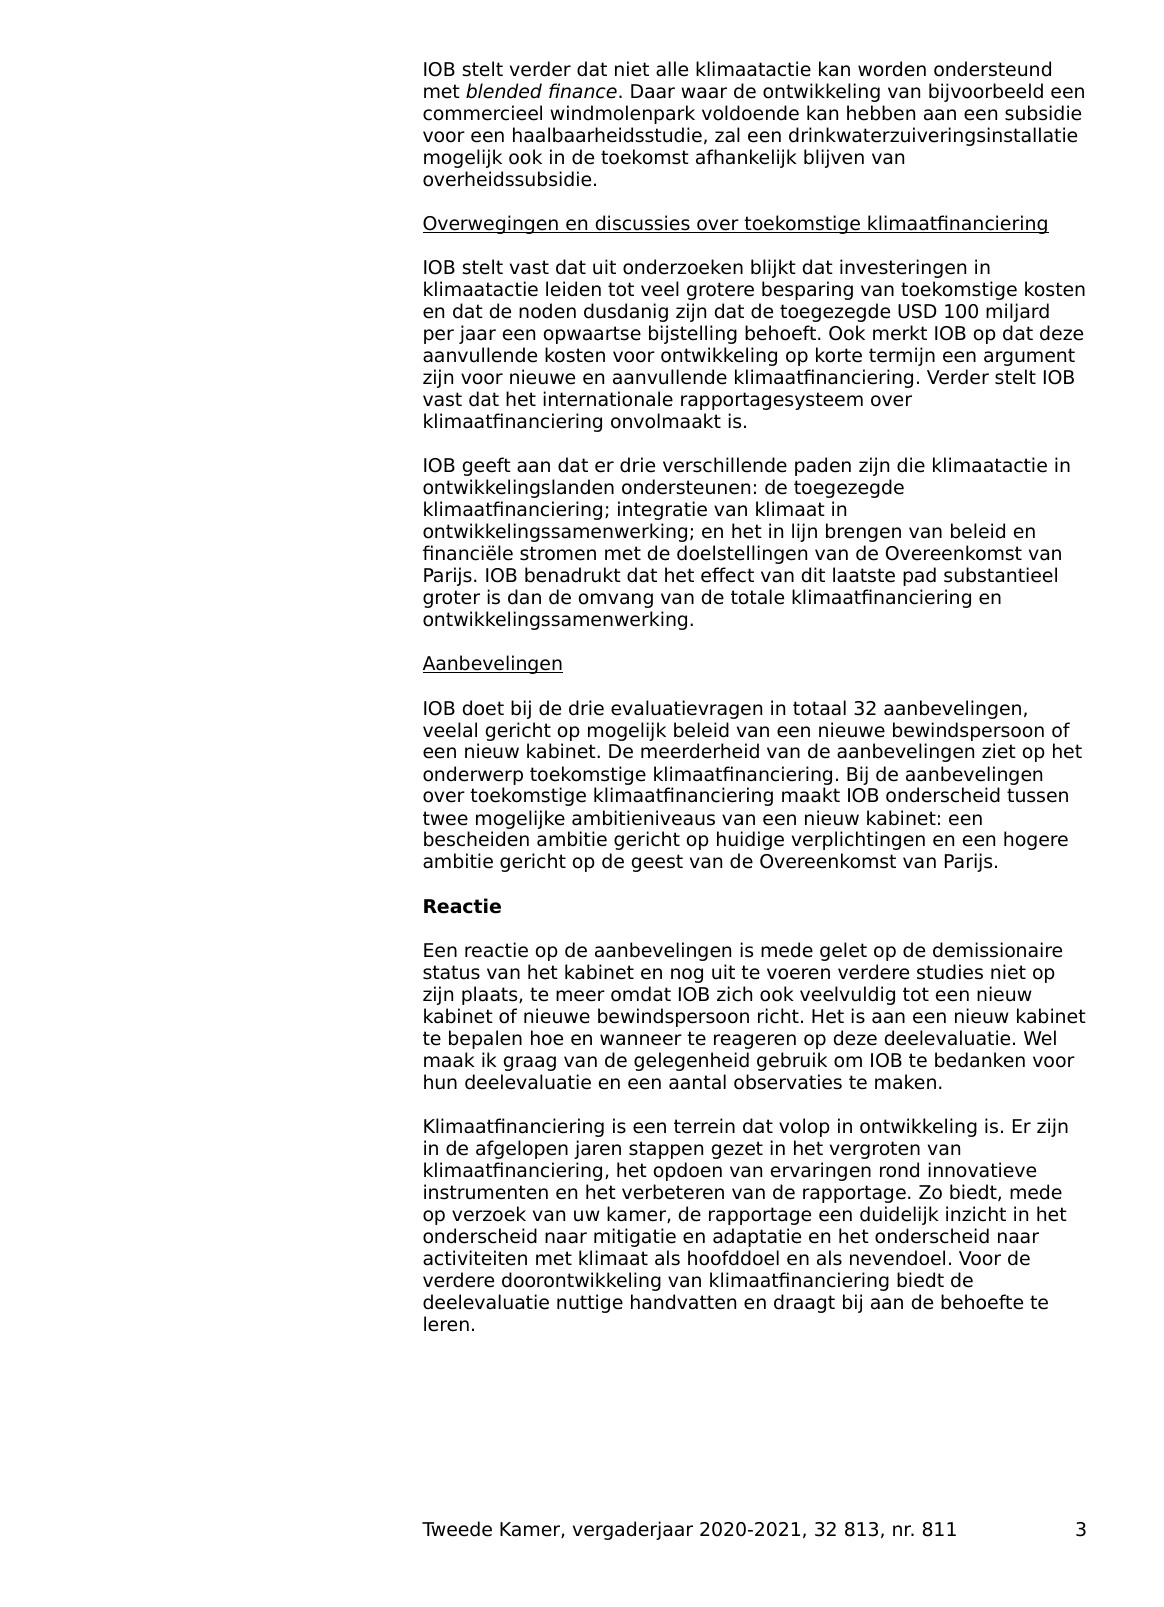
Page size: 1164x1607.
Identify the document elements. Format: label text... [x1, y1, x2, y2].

subtitle Reactie [422, 896, 1087, 917]
text Klimaatfinanciering is een terrein dat volop in ontwikkeling is. Er zijn in de afgelopen jaren stappen gezet in het vergroten van klimaatfinanciering, het opdoen van ervaringen rond innovatieve instrumenten en het verbeteren van de rapportage. Zo biedt, mede op verzoek van uw kamer, de rapportage een duidelijk inzicht in het onderscheid naar mitigatie en adaptatie en het onderscheid naar activiteiten met klimaat als hoofddoel en als nevendoel. Voor de verdere doorontwikkeling van klimaatfinanciering biedt de deelevaluatie nuttige handvatten en draagt bij aan de behoefte te leren. [422, 1116, 1087, 1336]
text Een reactie op de aanbevelingen is mede gelet op de demissionaire status van het kabinet en nog uit te voeren verdere studies niet op zijn plaats, te meer omdat IOB zich ook veelvuldig tot een nieuw kabinet of nieuwe bewindspersoon richt. Het is aan een nieuw kabinet te bepalen hoe en wanneer te reageren op deze deelevaluatie. Wel maak ik graag van de gelegenheid gebruik om IOB te bedanken voor hun deelevaluatie en een aantal observaties te maken. [422, 940, 1087, 1093]
subtitle Overwegingen en discussies over toekomstige klimaatfinanciering [422, 213, 1087, 235]
text IOB stelt vast dat uit onderzoeken blijkt dat investeringen in klimaatactie leiden tot veel grotere besparing van toekomstige kosten en dat de noden dusdanig zijn dat de toegezegde USD 100 miljard per jaar een opwaartse bijstelling behoeft. Ook merkt IOB op dat deze aanvullende kosten voor ontwikkeling op korte termijn een argument zijn voor nieuwe en aanvullende klimaatfinanciering. Verder stelt IOB vast dat het internationale rapportagesysteem over klimaatfinanciering onvolmaakt is. [422, 257, 1087, 433]
text IOB doet bij de drie evaluatievragen in totaal 32 aanbevelingen, veelal gericht op mogelijk beleid van een nieuwe bewindspersoon of een nieuw kabinet. De meerderheid van de aanbevelingen ziet op het onderwerp toekomstige klimaatfinanciering. Bij de aanbevelingen over toekomstige klimaatfinanciering maakt IOB onderscheid tussen twee mogelijke ambitieniveaus van een nieuw kabinet: een bescheiden ambitie gericht op huidige verplichtingen en een hogere ambitie gericht op de geest van de Overeenkomst van Parijs. [422, 697, 1087, 873]
text IOB geeft aan dat er drie verschillende paden zijn die klimaatactie in ontwikkelingslanden ondersteunen: de toegezegde klimaatfinanciering; integratie van klimaat in ontwikkelingssamenwerking; en het in lijn brengen van beleid en financiële stromen met de doelstellingen van de Overeenkomst van Parijs. IOB benadrukt dat het effect van dit laatste pad substantieel groter is dan de omvang van de totale klimaatfinanciering en ontwikkelingssamenwerking. [422, 455, 1087, 631]
subtitle Aanbevelingen [422, 653, 1087, 675]
text IOB stelt verder dat niet alle klimaatactie kan worden ondersteund met blended finance. Daar waar de ontwikkeling van bijvoorbeeld een commercieel windmolenpark voldoende kan hebben aan een subsidie voor een haalbaarheidsstudie, zal een drinkwaterzuiveringsinstallatie mogelijk ook in de toekomst afhankelijk blijven van overheidssubsidie. [422, 59, 1087, 191]
